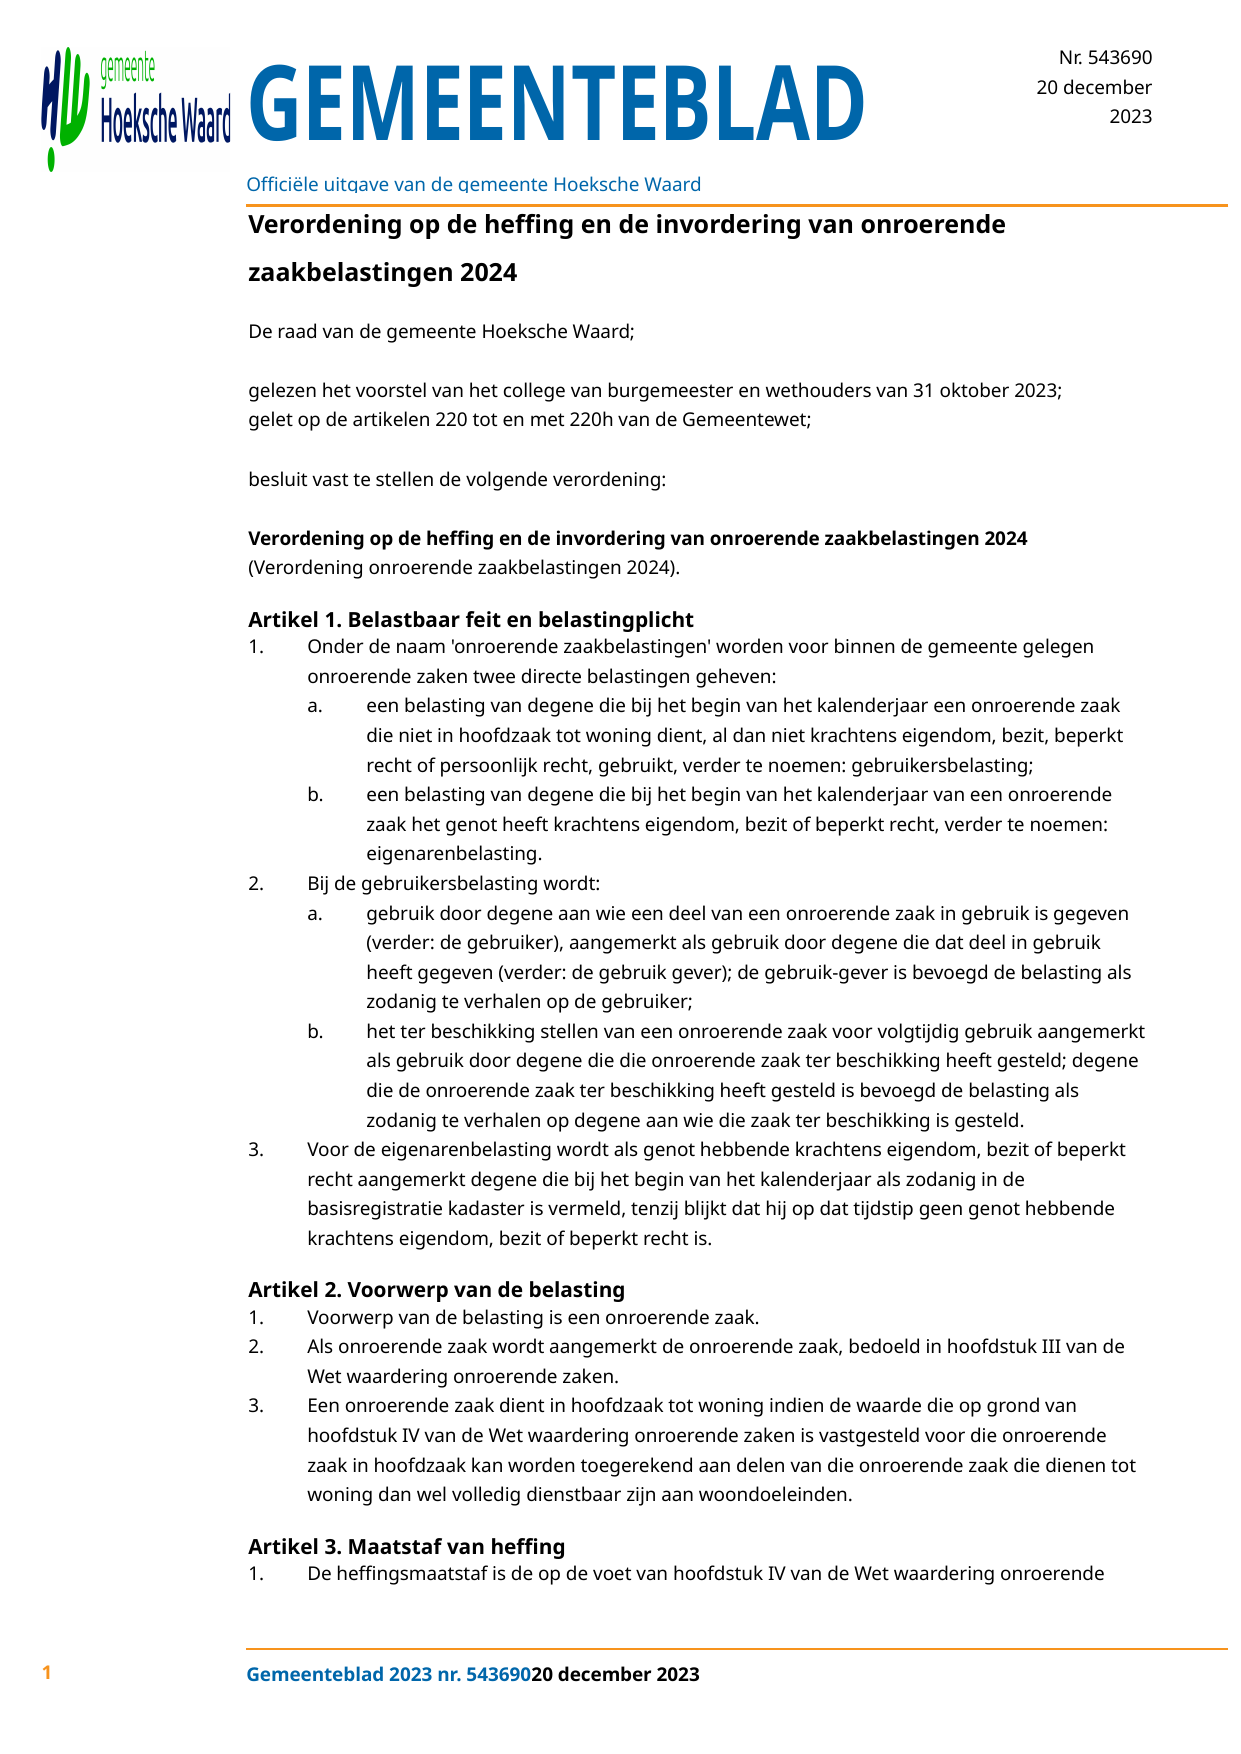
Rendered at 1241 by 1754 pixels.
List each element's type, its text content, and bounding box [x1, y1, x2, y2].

text gelezen het voorstel van het college van burgemeester en wethouders van 31 oktober 2023; [248, 377, 1152, 403]
list De heffingsmaatstaf is de op de voet van hoofdstuk IV van de Wet waardering onroerende [248, 1560, 1152, 1586]
list Als onroerende zaak wordt aangemerkt de onroerende zaak, bedoeld in hoofdstuk III van de Wet waardering onroerende zaken. [248, 1333, 1152, 1389]
list gebruik door degene aan wie een deel van een onroerende zaak in gebruik is gegeven (verder: de gebruiker), aangemerkt als gebruik door degene die dat deel in gebruik heeft gegeven (verder: de gebruik gever); de gebruik-gever is bevoegd de belasting als zodanig te verhalen op de gebruiker; [307, 900, 1152, 1014]
text gelet op de artikelen 220 tot en met 220h van de Gemeentewet; [248, 407, 1152, 432]
list Bij de gebruikersbelasting wordt: [248, 870, 1152, 896]
text Verordening op de heffing en de invordering van onroerende zaakbelastingen 2024 [248, 525, 1152, 551]
list Voorwerp van de belasting is een onroerende zaak. [248, 1304, 1152, 1330]
text Artikel 2. Voorwerp van de belasting [248, 1276, 1152, 1304]
text besluit vast te stellen de volgende verordening: [248, 466, 1152, 492]
list Een onroerende zaak dient in hoofdzaak tot woning indien de waarde die op grond van hoofdstuk IV van de Wet waardering onroerende zaken is vastgesteld voor die onroerende zaak in hoofdzaak kan worden toegerekend aan delen van die onroerende zaak die dienen tot woning dan wel volledig dienstbaar zijn aan woondoeleinden. [248, 1393, 1152, 1507]
picture [41, 47, 231, 172]
list Onder de naam 'onroerende zaakbelastingen' worden voor binnen de gemeente gelegen onroerende zaken twee directe belastingen geheven: [248, 633, 1152, 689]
text Artikel 1. Belastbaar feit en belastingplicht [248, 605, 1152, 633]
list Voor de eigenarenbelasting wordt als genot hebbende krachtens eigendom, bezit of beperkt recht aangemerkt degene die bij het begin van het kalenderjaar als zodanig in de basisregistratie kadaster is vermeld, tenzij blijkt dat hij op dat tijdstip geen genot hebbende krachtens eigendom, bezit of beperkt recht is. [248, 1136, 1152, 1251]
text (Verordening onroerende zaakbelastingen 2024). [248, 554, 1152, 580]
text De raad van de gemeente Hoeksche Waard; [248, 318, 1152, 344]
text Artikel 3. Maatstaf van heffing [248, 1532, 1152, 1560]
list het ter beschikking stellen van een onroerende zaak voor volgtijdig gebruik aangemerkt als gebruik door degene die die onroerende zaak ter beschikking heeft gesteld; degene die de onroerende zaak ter beschikking heeft gesteld is bevoegd de belasting als zodanig te verhalen op degene aan wie die zaak ter beschikking is gesteld. [307, 1018, 1152, 1132]
text Verordening op de heffing en de invordering van onroerende zaakbelastingen 2024 [248, 207, 1152, 288]
list een belasting van degene die bij het begin van het kalenderjaar van een onroerende zaak het genot heeft krachtens eigendom, bezit of beperkt recht, verder te noemen: eigenarenbelasting. [307, 781, 1152, 866]
list een belasting van degene die bij het begin van het kalenderjaar een onroerende zaak die niet in hoofdzaak tot woning dient, al dan niet krachtens eigendom, bezit, beperkt recht of persoonlijk recht, gebruikt, verder te noemen: gebruikersbelasting; [307, 693, 1152, 777]
